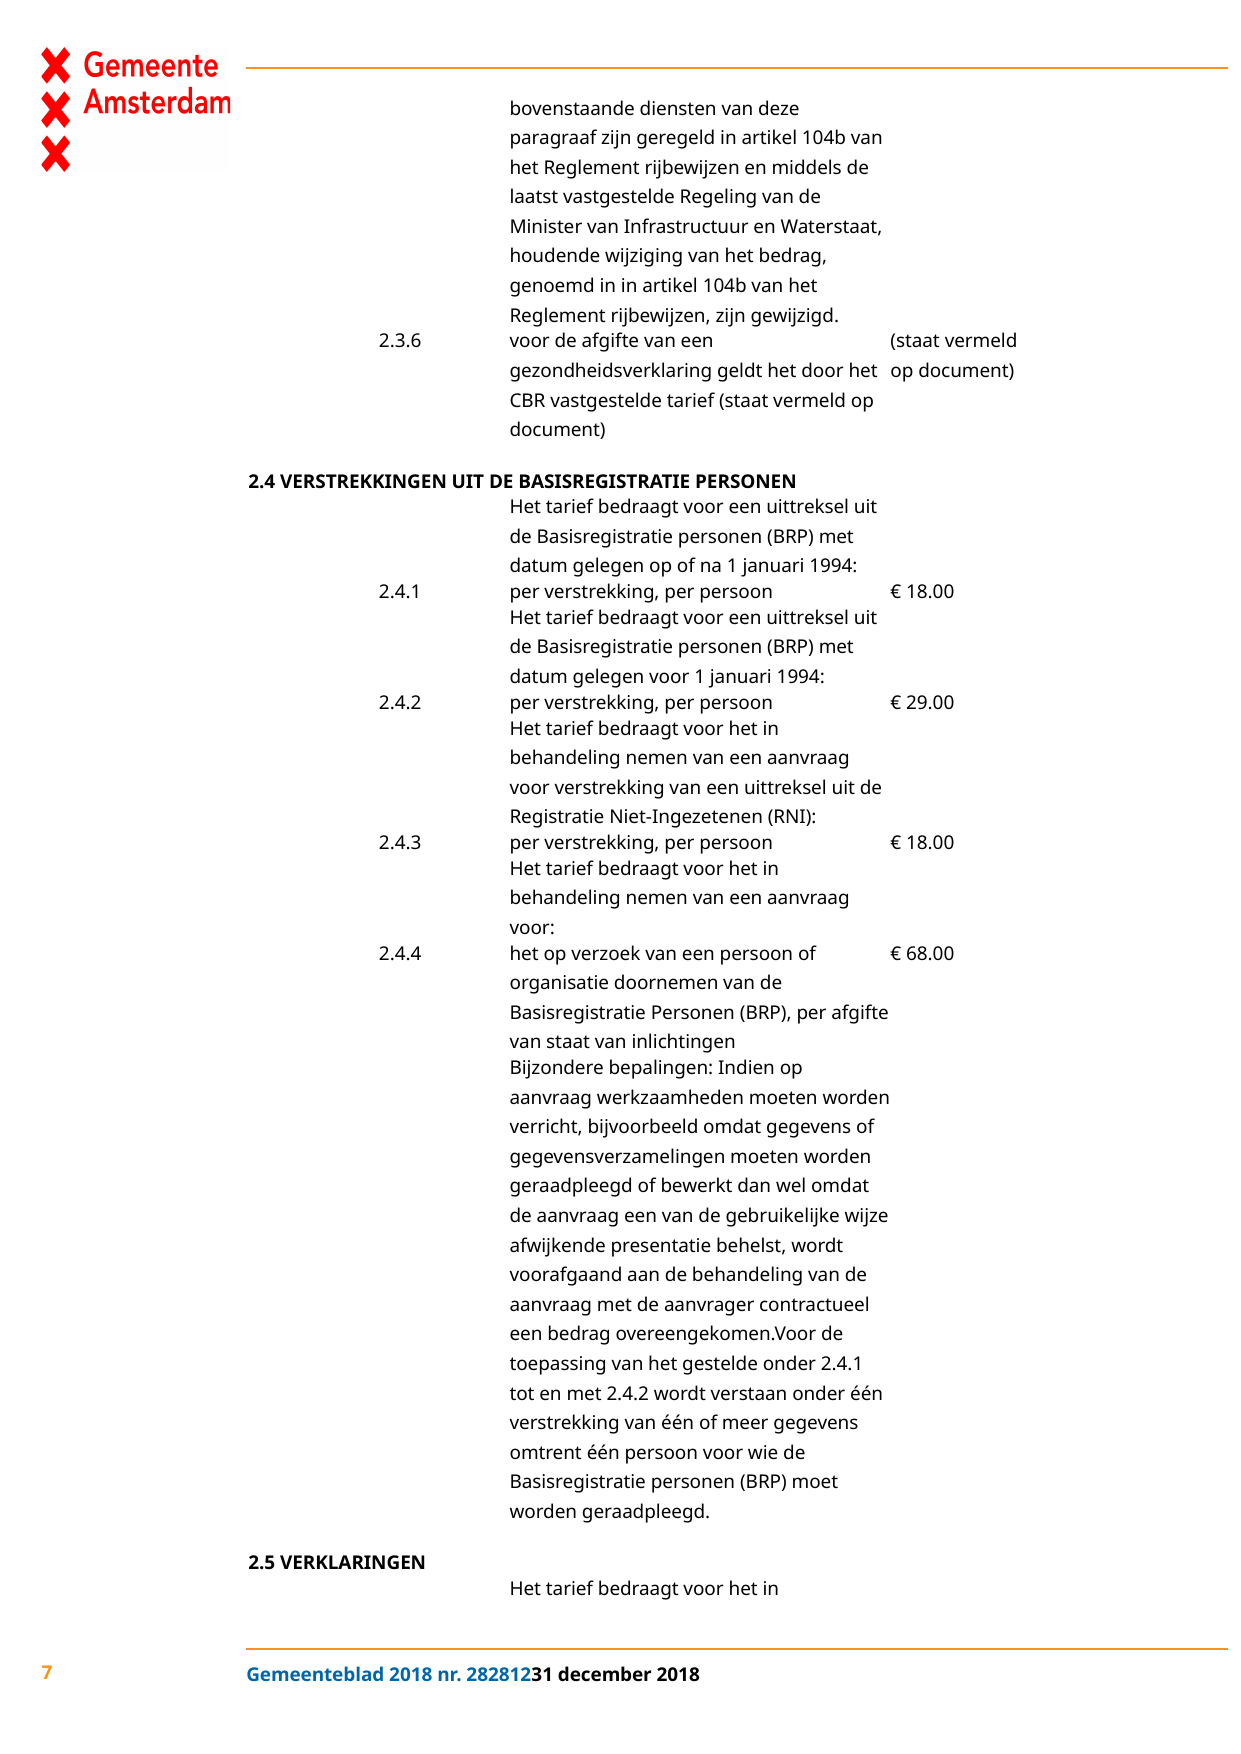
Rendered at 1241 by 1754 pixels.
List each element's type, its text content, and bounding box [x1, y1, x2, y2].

table_cell [248, 442, 379, 468]
table_cell [248, 494, 379, 578]
table_cell 2.4.4 [379, 940, 509, 1054]
table_cell [379, 95, 509, 328]
table_cell [248, 829, 379, 855]
table_cell [248, 855, 379, 940]
table_cell [890, 494, 1021, 578]
table_cell [248, 689, 379, 715]
table_cell [379, 604, 509, 689]
table_cell 2.4.2 [379, 689, 509, 715]
table_cell [248, 1054, 379, 1524]
table_cell 2.4 VERSTREKKINGEN UIT DE BASISREGISTRATIE PERSONEN [248, 468, 890, 493]
table_cell het op verzoek van een persoon of organisatie doornemen van de Basisregistratie Personen (BRP), per afgifte van staat van inlichtingen [509, 940, 890, 1054]
table_cell [890, 1550, 1021, 1575]
table_cell [890, 442, 1021, 468]
table_cell Het tarief bedraagt voor een uittreksel uit de Basisregistratie personen (BRP) met datum gelegen voor 1 januari 1994: [509, 604, 890, 689]
table_cell per verstrekking, per persoon [509, 829, 890, 855]
table_cell [248, 1575, 379, 1601]
table_cell [509, 1524, 890, 1549]
table_cell € 18.00 [890, 579, 1021, 604]
table_cell [890, 95, 1021, 328]
table_cell 2.3.6 [379, 328, 509, 442]
table_cell [379, 1575, 509, 1601]
table_cell 2.4.1 [379, 579, 509, 604]
table_cell [890, 715, 1021, 829]
table_cell [890, 855, 1021, 940]
table_cell [890, 1524, 1021, 1549]
table_cell Het tarief bedraagt voor het in [509, 1575, 890, 1601]
table_cell (staat vermeld op document) [890, 328, 1021, 442]
table_cell € 29.00 [890, 689, 1021, 715]
table_cell 2.5 VERKLARINGEN [248, 1550, 890, 1575]
table_cell 2.4.3 [379, 829, 509, 855]
table_cell [379, 442, 509, 468]
table_cell € 18.00 [890, 829, 1021, 855]
table_cell [379, 715, 509, 829]
table_cell Bijzondere bepalingen: Indien op aanvraag werkzaamheden moeten worden verricht, bijvoorbeeld omdat gegevens of gegevensverzamelingen moeten worden geraadpleegd of bewerkt dan wel omdat de aanvraag een van de gebruikelijke wijze afwijkende presentatie behelst, wordt voorafgaand aan de behandeling van de aanvraag met de aanvrager contractueel een bedrag overeengekomen.Voor de toepassing van het gestelde onder 2.4.1 tot en met 2.4.2 wordt verstaan onder één verstrekking van één of meer gegevens omtrent één persoon voor wie de Basisregistratie personen (BRP) moet worden geraadpleegd. [509, 1054, 890, 1524]
table_cell € 68.00 [890, 940, 1021, 1054]
picture [41, 47, 231, 172]
table_cell bovenstaande diensten van deze paragraaf zijn geregeld in artikel 104b van het Reglement rijbewijzen en middels de laatst vastgestelde Regeling van de Minister van Infrastructuur en Waterstaat, houdende wijziging van het bedrag, genoemd in in artikel 104b van het Reglement rijbewijzen, zijn gewijzigd. [509, 95, 890, 328]
table_cell per verstrekking, per persoon [509, 579, 890, 604]
table_cell [379, 1524, 509, 1549]
table_cell [248, 579, 379, 604]
table_cell [379, 855, 509, 940]
table_cell [248, 328, 379, 442]
table_cell [890, 1054, 1021, 1524]
table_cell [379, 1054, 509, 1524]
table_cell [248, 940, 379, 1054]
table_cell Het tarief bedraagt voor het in behandeling nemen van een aanvraag voor: [509, 855, 890, 940]
table_cell per verstrekking, per persoon [509, 689, 890, 715]
table_cell [248, 1524, 379, 1549]
table_cell [890, 1575, 1021, 1601]
table_cell [248, 604, 379, 689]
table_cell [248, 715, 379, 829]
table_cell [890, 468, 1021, 493]
table_cell [248, 95, 379, 328]
table_cell Het tarief bedraagt voor het in behandeling nemen van een aanvraag voor verstrekking van een uittreksel uit de Registratie Niet-Ingezetenen (RNI): [509, 715, 890, 829]
table_cell [890, 604, 1021, 689]
table_cell Het tarief bedraagt voor een uittreksel uit de Basisregistratie personen (BRP) met datum gelegen op of na 1 januari 1994: [509, 494, 890, 578]
table_cell [379, 494, 509, 578]
table_cell voor de afgifte van een gezondheidsverklaring geldt het door het CBR vastgestelde tarief (staat vermeld op document) [509, 328, 890, 442]
table_cell [509, 442, 890, 468]
